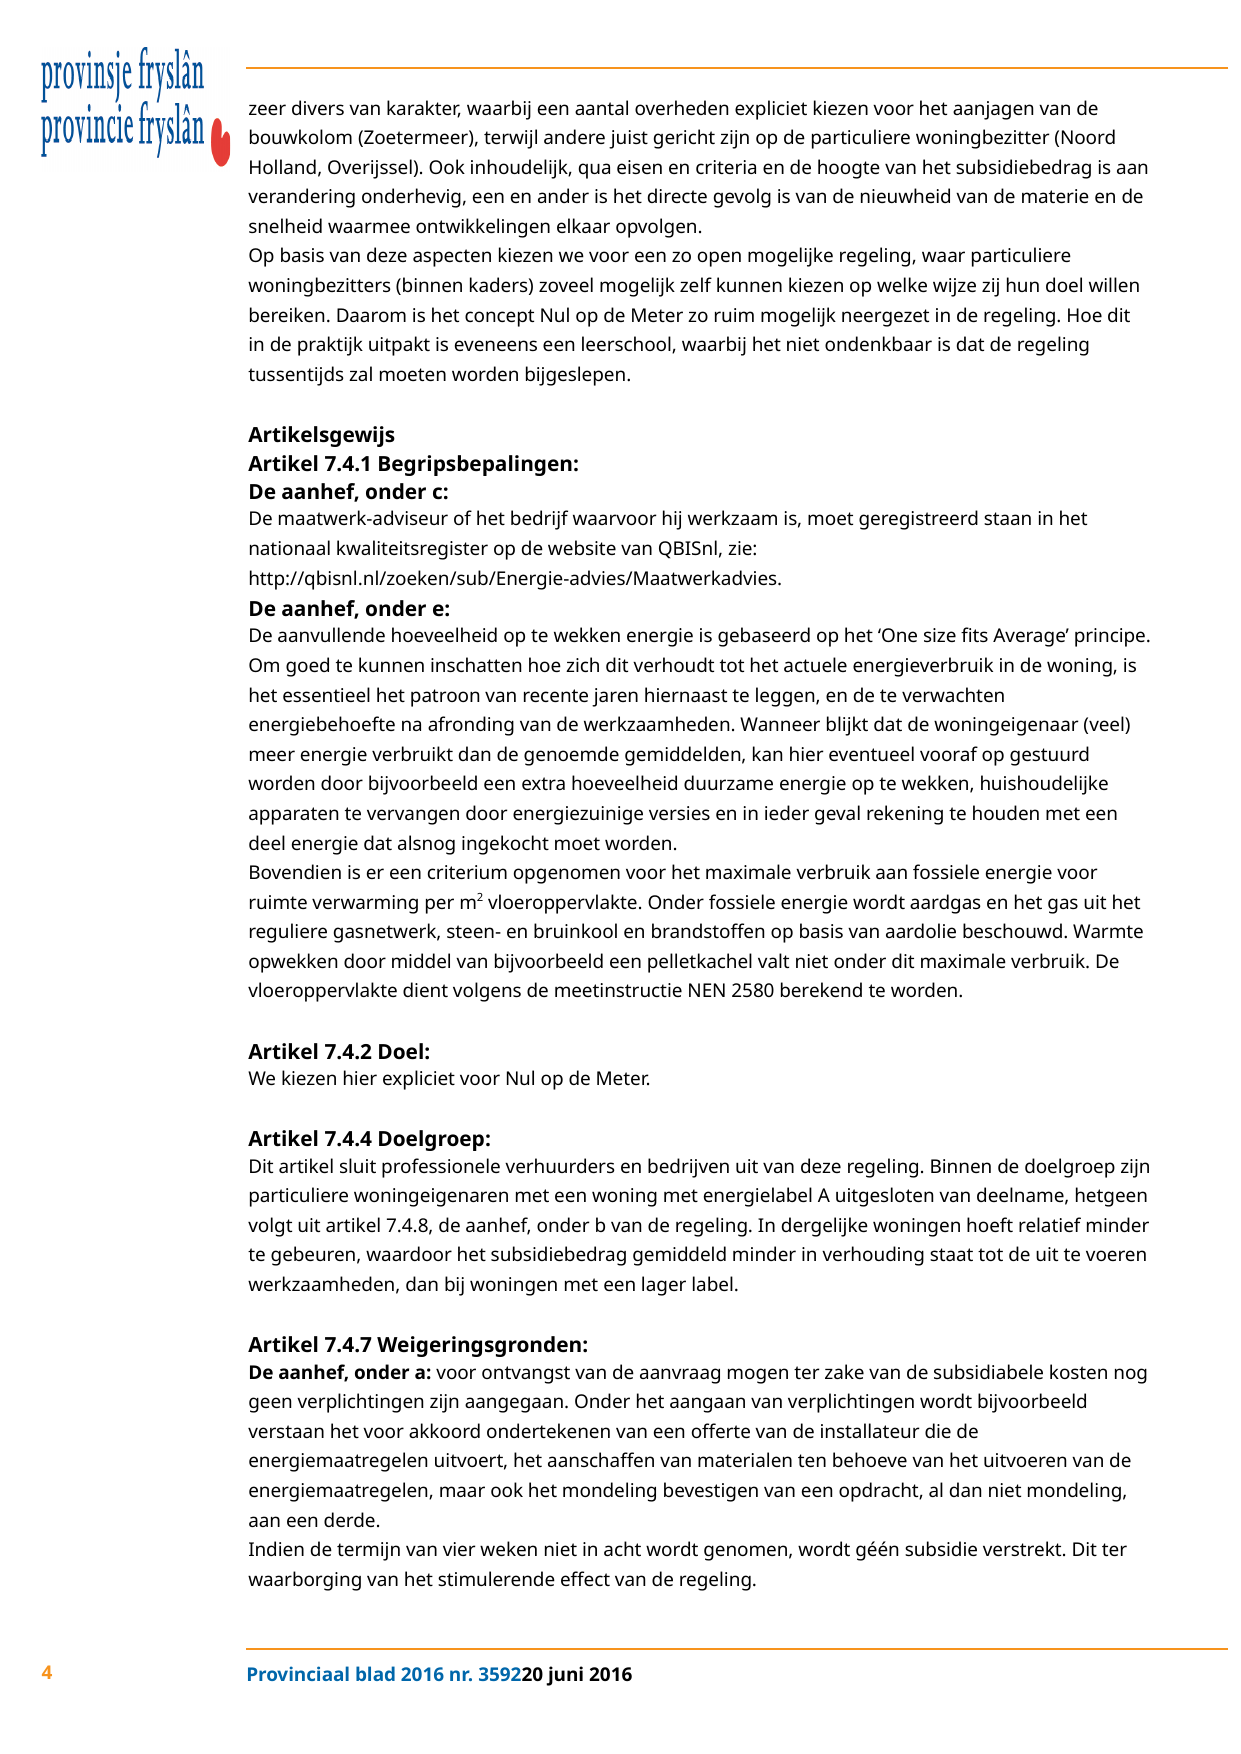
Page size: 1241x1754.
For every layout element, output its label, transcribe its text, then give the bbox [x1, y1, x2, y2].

text http://qbisnl.nl/zoeken/sub/Energie-advies/Maatwerkadvies. [248, 565, 1152, 590]
text De aanhef, onder e: [248, 594, 1152, 623]
text Artikel 7.4.7 Weigeringsgronden: [248, 1330, 1152, 1359]
text Artikelsgewijs [248, 420, 1152, 449]
text Artikel 7.4.2 Doel: [248, 1037, 1152, 1065]
picture [41, 47, 231, 172]
text Bovendien is er een criterium opgenomen voor het maximale verbruik aan fossiele energie voor ruimte verwarming per m2 vloeroppervlakte. Onder fossiele energie wordt aardgas en het gas uit het reguliere gasnetwerk, steen- en bruinkool en brandstoffen op basis van aardolie beschouwd. Warmte opwekken door middel van bijvoorbeeld een pelletkachel valt niet onder dit maximale verbruik. De vloeroppervlakte dient volgens de meetinstructie NEN 2580 berekend te worden. [248, 859, 1152, 1003]
text De aanhef, onder c: [248, 477, 1152, 506]
text De aanvullende hoeveelheid op te wekken energie is gebaseerd op het ‘One size fits Average’ principe. Om goed te kunnen inschatten hoe zich dit verhoudt tot het actuele energieverbruik in de woning, is het essentieel het patroon van recente jaren hiernaast te leggen, en de te verwachten energiebehoefte na afronding van de werkzaamheden. Wanneer blijkt dat de woningeigenaar (veel) meer energie verbruikt dan de genoemde gemiddelden, kan hier eventueel vooraf op gestuurd worden door bijvoorbeeld een extra hoeveelheid duurzame energie op te wekken, huishoudelijke apparaten te vervangen door energiezuinige versies en in ieder geval rekening te houden met een deel energie dat alsnog ingekocht moet worden. [248, 623, 1152, 856]
text Op basis van deze aspecten kiezen we voor een zo open mogelijke regeling, waar particuliere woningbezitters (binnen kaders) zoveel mogelijk zelf kunnen kiezen op welke wijze zij hun doel willen bereiken. Daarom is het concept Nul op de Meter zo ruim mogelijk neergezet in de regeling. Hoe dit in de praktijk uitpakt is eveneens een leerschool, waarbij het niet ondenkbaar is dat de regeling tussentijds zal moeten worden bijgeslepen. [248, 243, 1152, 387]
text Dit artikel sluit professionele verhuurders en bedrijven uit van deze regeling. Binnen de doelgroep zijn particuliere woningeigenaren met een woning met energielabel A uitgesloten van deelname, hetgeen volgt uit artikel 7.4.8, de aanhef, onder b van de regeling. In dergelijke woningen hoeft relatief minder te gebeuren, waardoor het subsidiebedrag gemiddeld minder in verhouding staat tot de uit te voeren werkzaamheden, dan bij woningen met een lager label. [248, 1153, 1152, 1297]
text De maatwerk-adviseur of het bedrijf waarvoor hij werkzaam is, moet geregistreerd staan in het nationaal kwaliteitsregister op de website van QBISnl, zie: [248, 506, 1152, 561]
text De aanhef, onder a: voor ontvangst van de aanvraag mogen ter zake van de subsidiabele kosten nog geen verplichtingen zijn aangegaan. Onder het aangaan van verplichtingen wordt bijvoorbeeld verstaan het voor akkoord ondertekenen van een offerte van de installateur die de energiemaatregelen uitvoert, het aanschaffen van materialen ten behoeve van het uitvoeren van de energiemaatregelen, maar ook het mondeling bevestigen van een opdracht, al dan niet mondeling, aan een derde. [248, 1359, 1152, 1532]
text Indien de termijn van vier weken niet in acht wordt genomen, wordt géén subsidie verstrekt. Dit ter waarborging van het stimulerende effect van de regeling. [248, 1536, 1152, 1592]
text Artikel 7.4.1 Begripsbepalingen: [248, 449, 1152, 477]
text zeer divers van karakter, waarbij een aantal overheden expliciet kiezen voor het aanjagen van de bouwkolom (Zoetermeer), terwijl andere juist gericht zijn op de particuliere woningbezitter (Noord Holland, Overijssel). Ook inhoudelijk, qua eisen en criteria en de hoogte van het subsidiebedrag is aan verandering onderhevig, een en ander is het directe gevolg is van de nieuwheid van de materie en de snelheid waarmee ontwikkelingen elkaar opvolgen. [248, 95, 1152, 239]
text We kiezen hier expliciet voor Nul op de Meter. [248, 1065, 1152, 1091]
text Artikel 7.4.4 Doelgroep: [248, 1124, 1152, 1153]
